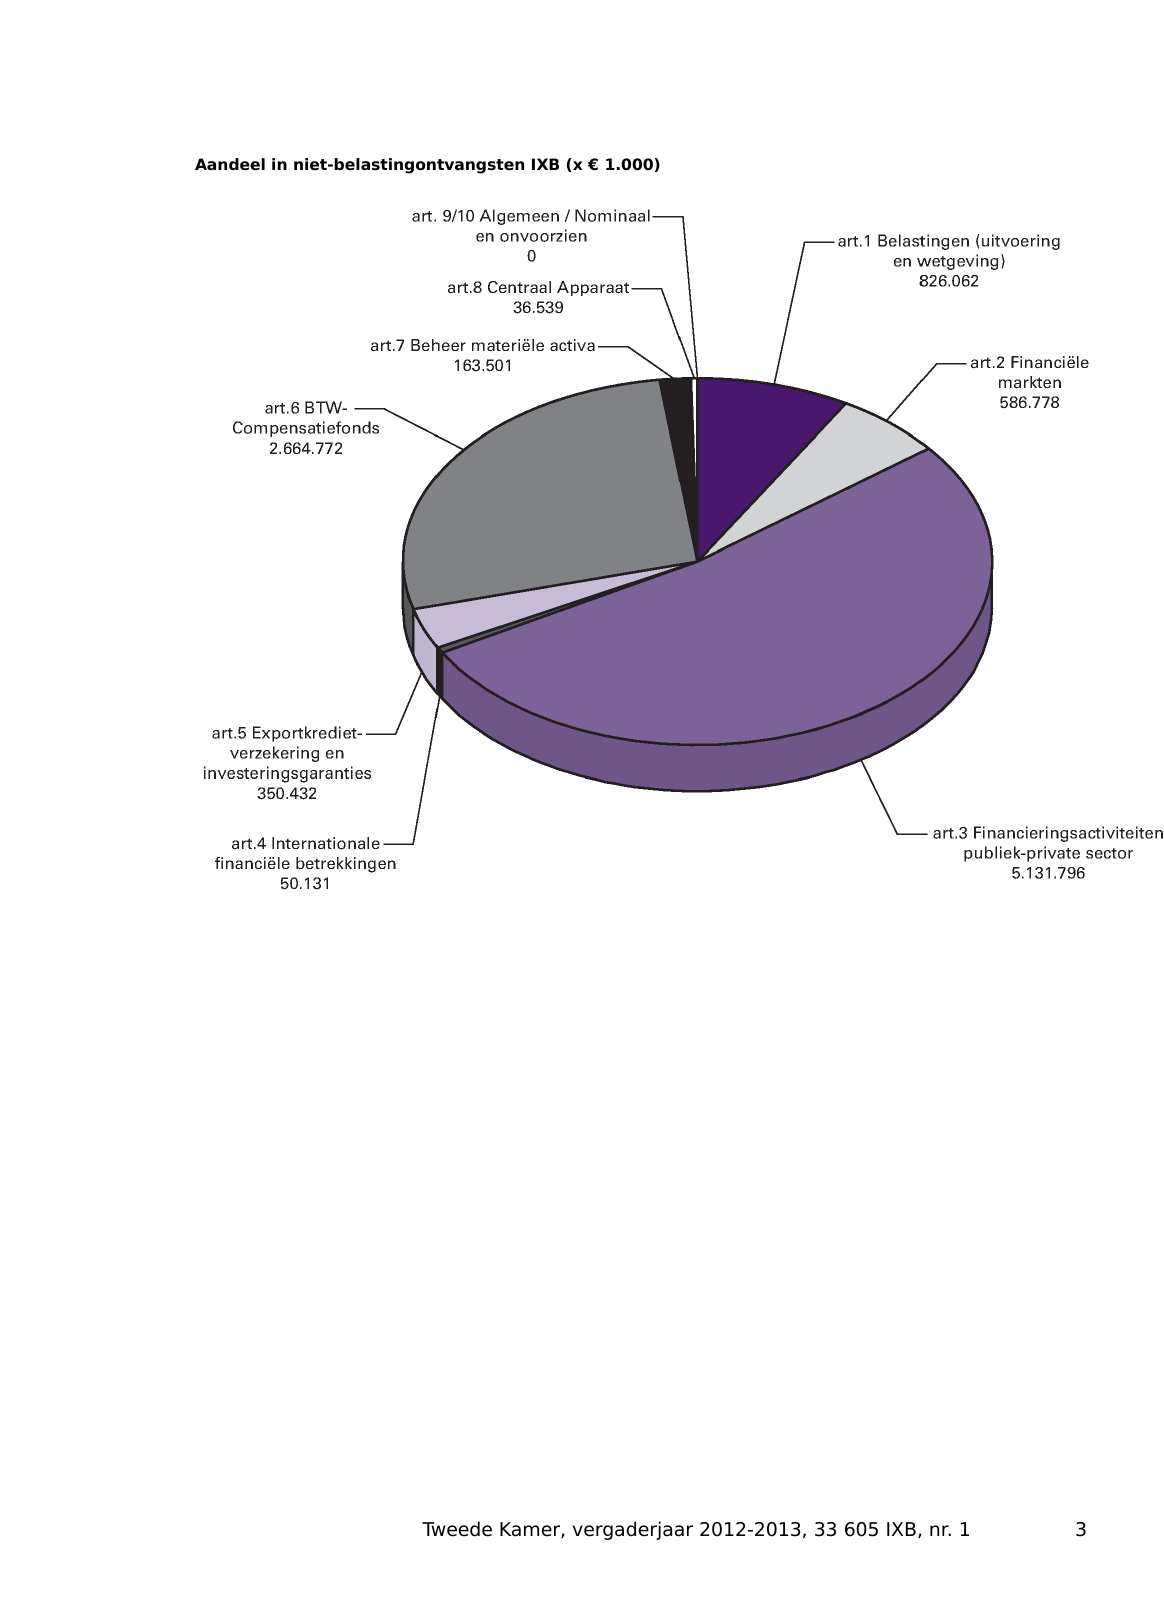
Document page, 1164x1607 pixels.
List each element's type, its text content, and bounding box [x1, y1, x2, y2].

picture [194, 207, 1164, 893]
text Aandeel in niet-belastingontvangsten IXB (x € 1.000) [195, 156, 1163, 174]
